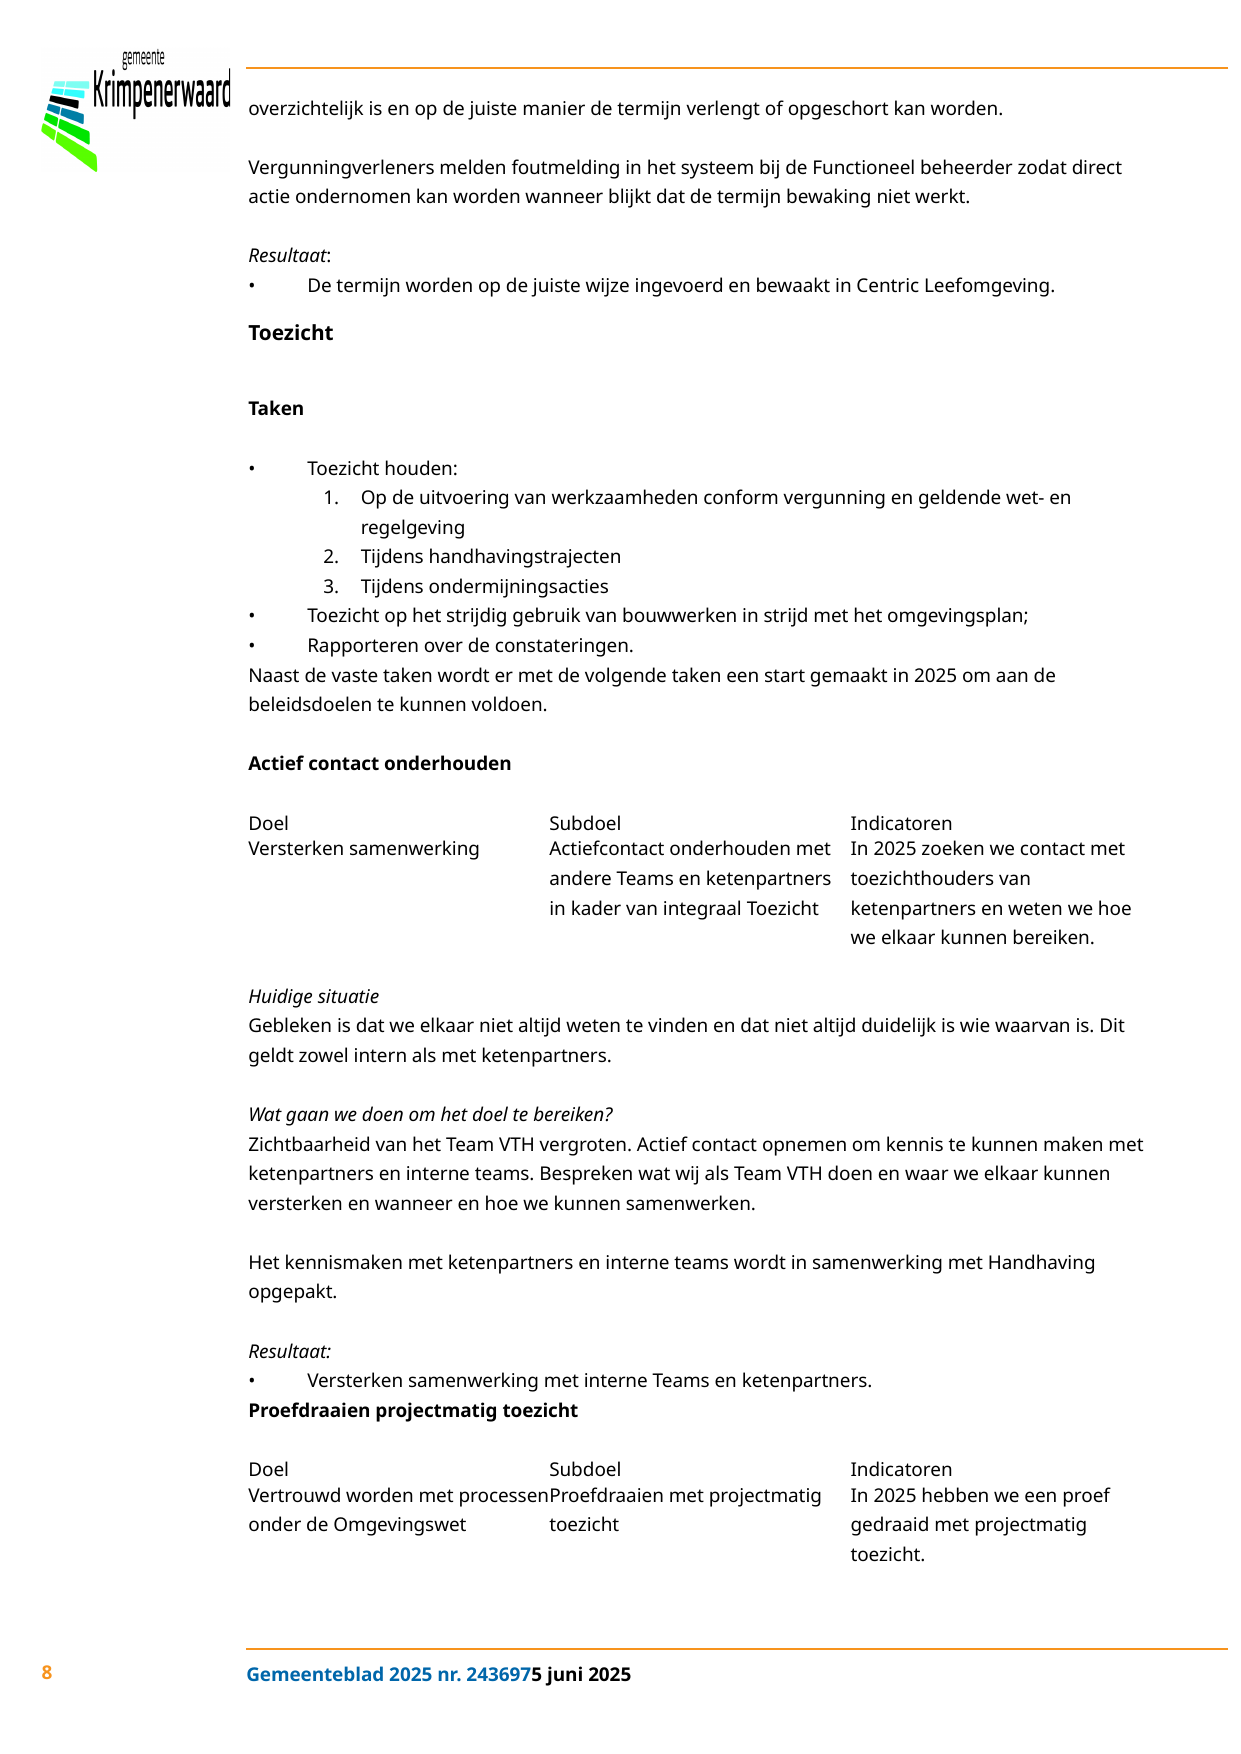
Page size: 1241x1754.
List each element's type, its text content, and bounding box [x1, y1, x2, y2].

table_header Indicatoren [850, 1456, 1152, 1482]
text Resultaat: [248, 243, 1152, 268]
table_cell Proefdraaien met projectmatig toezicht [549, 1482, 850, 1567]
text Naast de vaste taken wordt er met de volgende taken een start gemaakt in 2025 om aan de beleidsdoelen te kunnen voldoen. [248, 662, 1152, 717]
text Taken [248, 396, 1152, 421]
table_header Indicatoren [850, 810, 1152, 836]
list Tijdens ondermijningsacties [323, 573, 1152, 599]
table_cell Versterken samenwerking [248, 836, 549, 950]
text Wat gaan we doen om het doel te bereiken? [248, 1101, 1152, 1127]
table_cell Actiefcontact onderhouden met andere Teams en ketenpartners in kader van integraal Toezicht [549, 836, 850, 950]
list Rapporteren over de constateringen. [248, 632, 1152, 658]
list De termijn worden op de juiste wijze ingevoerd en bewaakt in Centric Leefomgeving. [248, 272, 1152, 298]
list Toezicht op het strijdig gebruik van bouwwerken in strijd met het omgevingsplan; [248, 603, 1152, 628]
list Tijdens handhavingstrajecten [323, 543, 1152, 569]
text Vergunningverleners melden foutmelding in het systeem bij de Functioneel beheerder zodat direct actie ondernomen kan worden wanneer blijkt dat de termijn bewaking niet werkt. [248, 154, 1152, 209]
table_header Subdoel [549, 810, 850, 836]
table_cell In 2025 hebben we een proef gedraaid met projectmatig toezicht. [850, 1482, 1152, 1567]
text Resultaat: [248, 1338, 1152, 1364]
list Versterken samenwerking met interne Teams en ketenpartners. [248, 1367, 1152, 1393]
list Op de uitvoering van werkzaamheden conform vergunning en geldende wet- en regelgeving [323, 484, 1152, 540]
text Toezicht [248, 318, 1152, 346]
table_header Doel [248, 1456, 549, 1482]
text Het kennismaken met ketenpartners en interne teams wordt in samenwerking met Handhaving opgepakt. [248, 1249, 1152, 1304]
list Toezicht houden: [248, 455, 1152, 481]
text Gebleken is dat we elkaar niet altijd weten te vinden en dat niet altijd duidelijk is wie waarvan is. Dit geldt zowel intern als met ketenpartners. [248, 1012, 1152, 1068]
text Proefdraaien projectmatig toezicht [248, 1397, 1152, 1423]
text Huidige situatie [248, 983, 1152, 1009]
table_header Doel [248, 810, 549, 836]
picture [41, 47, 231, 172]
table_cell In 2025 zoeken we contact met toezichthouders van ketenpartners en weten we hoe we elkaar kunnen bereiken. [850, 836, 1152, 950]
table_header Subdoel [549, 1456, 850, 1482]
text Zichtbaarheid van het Team VTH vergroten. Actief contact opnemen om kennis te kunnen maken met ketenpartners en interne teams. Bespreken wat wij als Team VTH doen en waar we elkaar kunnen versterken en wanneer en hoe we kunnen samenwerken. [248, 1131, 1152, 1216]
table_cell Vertrouwd worden met processen onder de Omgevingswet [248, 1482, 549, 1567]
text overzichtelijk is en op de juiste manier de termijn verlengt of opgeschort kan worden. [248, 95, 1152, 121]
text Actief contact onderhouden [248, 751, 1152, 776]
